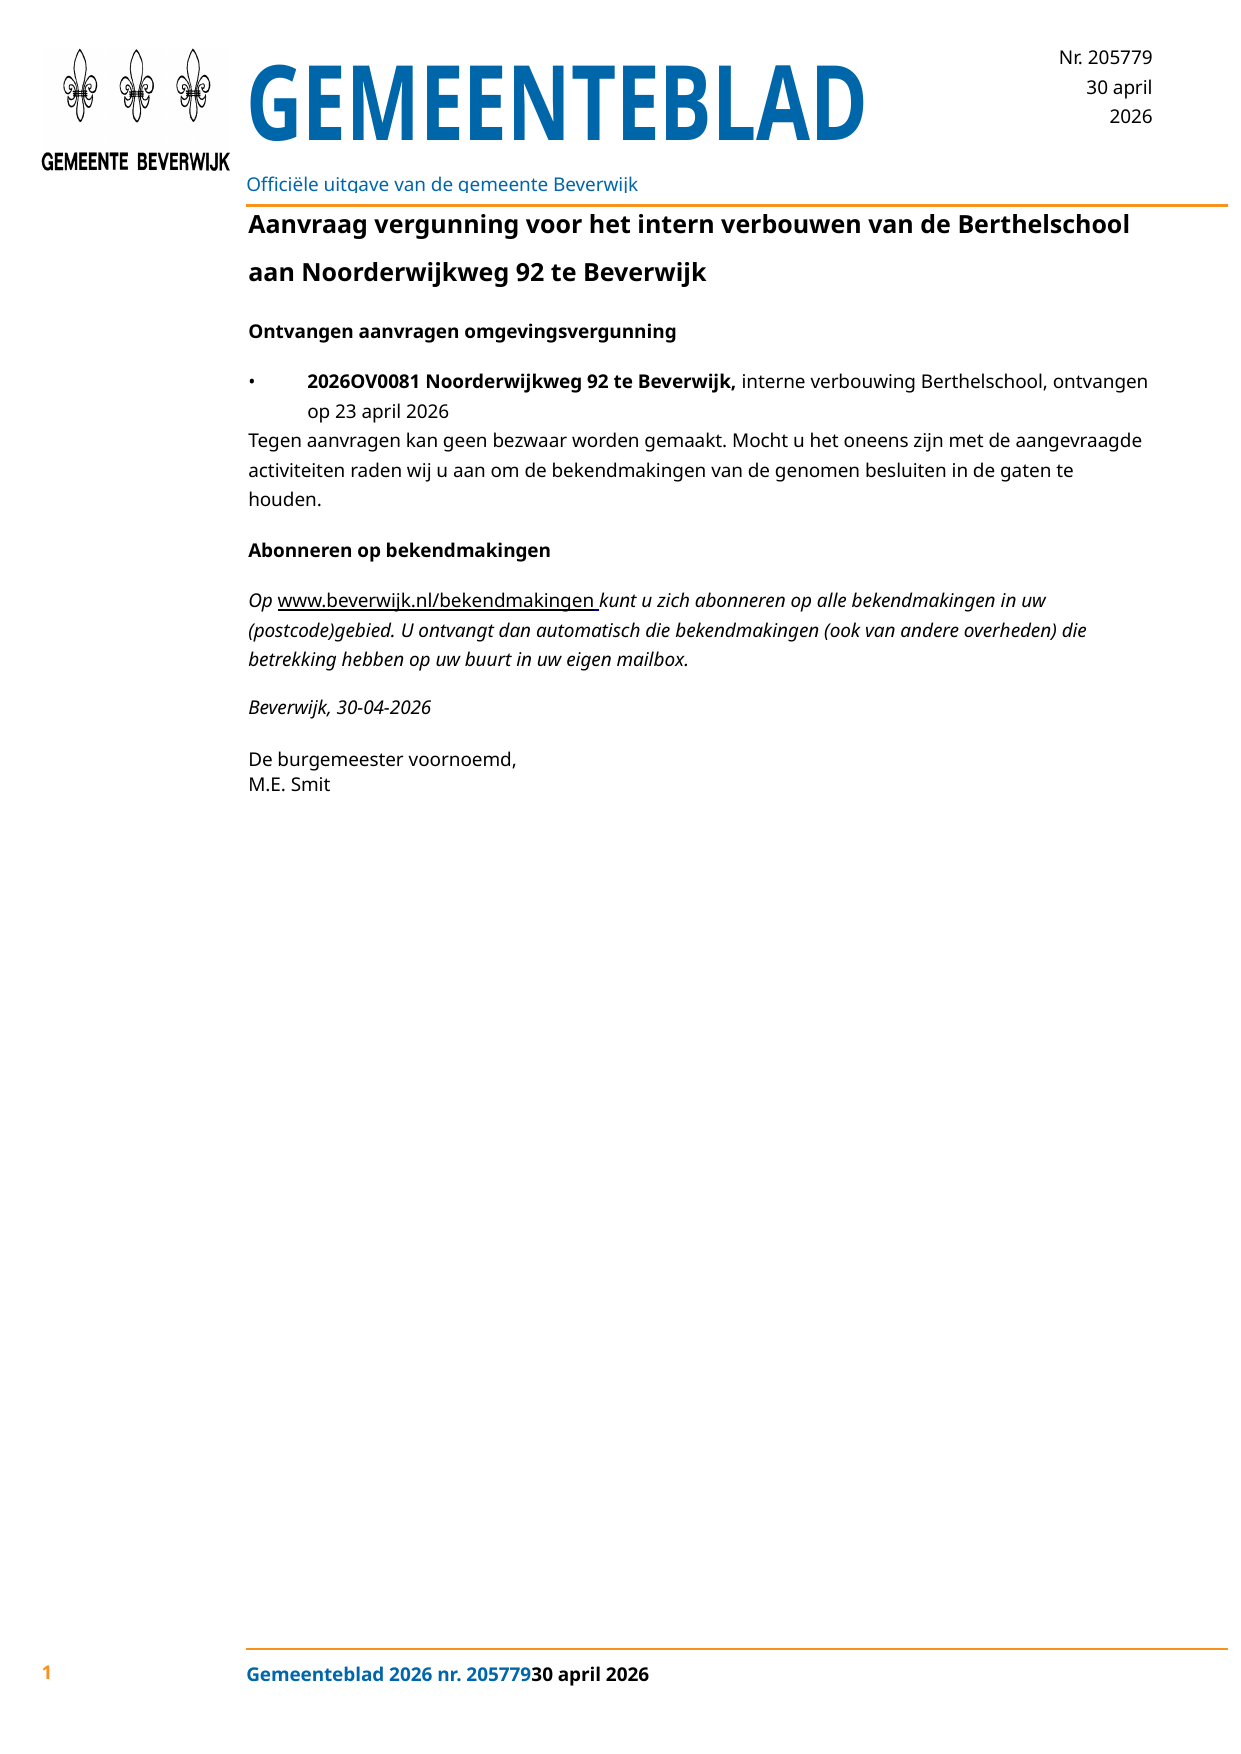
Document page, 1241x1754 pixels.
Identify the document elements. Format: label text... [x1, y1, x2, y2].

text Ontvangen aanvragen omgevingsvergunning [248, 318, 1152, 344]
text Abonneren op bekendmakingen [248, 537, 1152, 563]
text Op www.beverwijk.nl/bekendmakingen kunt u zich abonneren op alle bekendmakingen in uw (postcode)gebied. U ontvangt dan automatisch die bekendmakingen (ook van andere overheden) die betrekking hebben op uw buurt in uw eigen mailbox. [248, 587, 1152, 672]
text Aanvraag vergunning voor het intern verbouwen van de Berthelschool aan Noorderwijkweg 92 te Beverwijk [248, 207, 1152, 288]
picture [41, 47, 231, 172]
list 2026OV0081 Noorderwijkweg 92 te Beverwijk, interne verbouwing Berthelschool, ontvangen op 23 april 2026 [248, 368, 1152, 424]
text De burgemeester voornoemd, [248, 746, 1152, 772]
text Beverwijk, 30-04-2026 [248, 694, 1152, 720]
text Tegen aanvragen kan geen bezwaar worden gemaakt. Mocht u het oneens zijn met de aangevraagde activiteiten raden wij u aan om de bekendmakingen van de genomen besluiten in de gaten te houden. [248, 427, 1152, 512]
text M.E. Smit [248, 772, 1152, 797]
